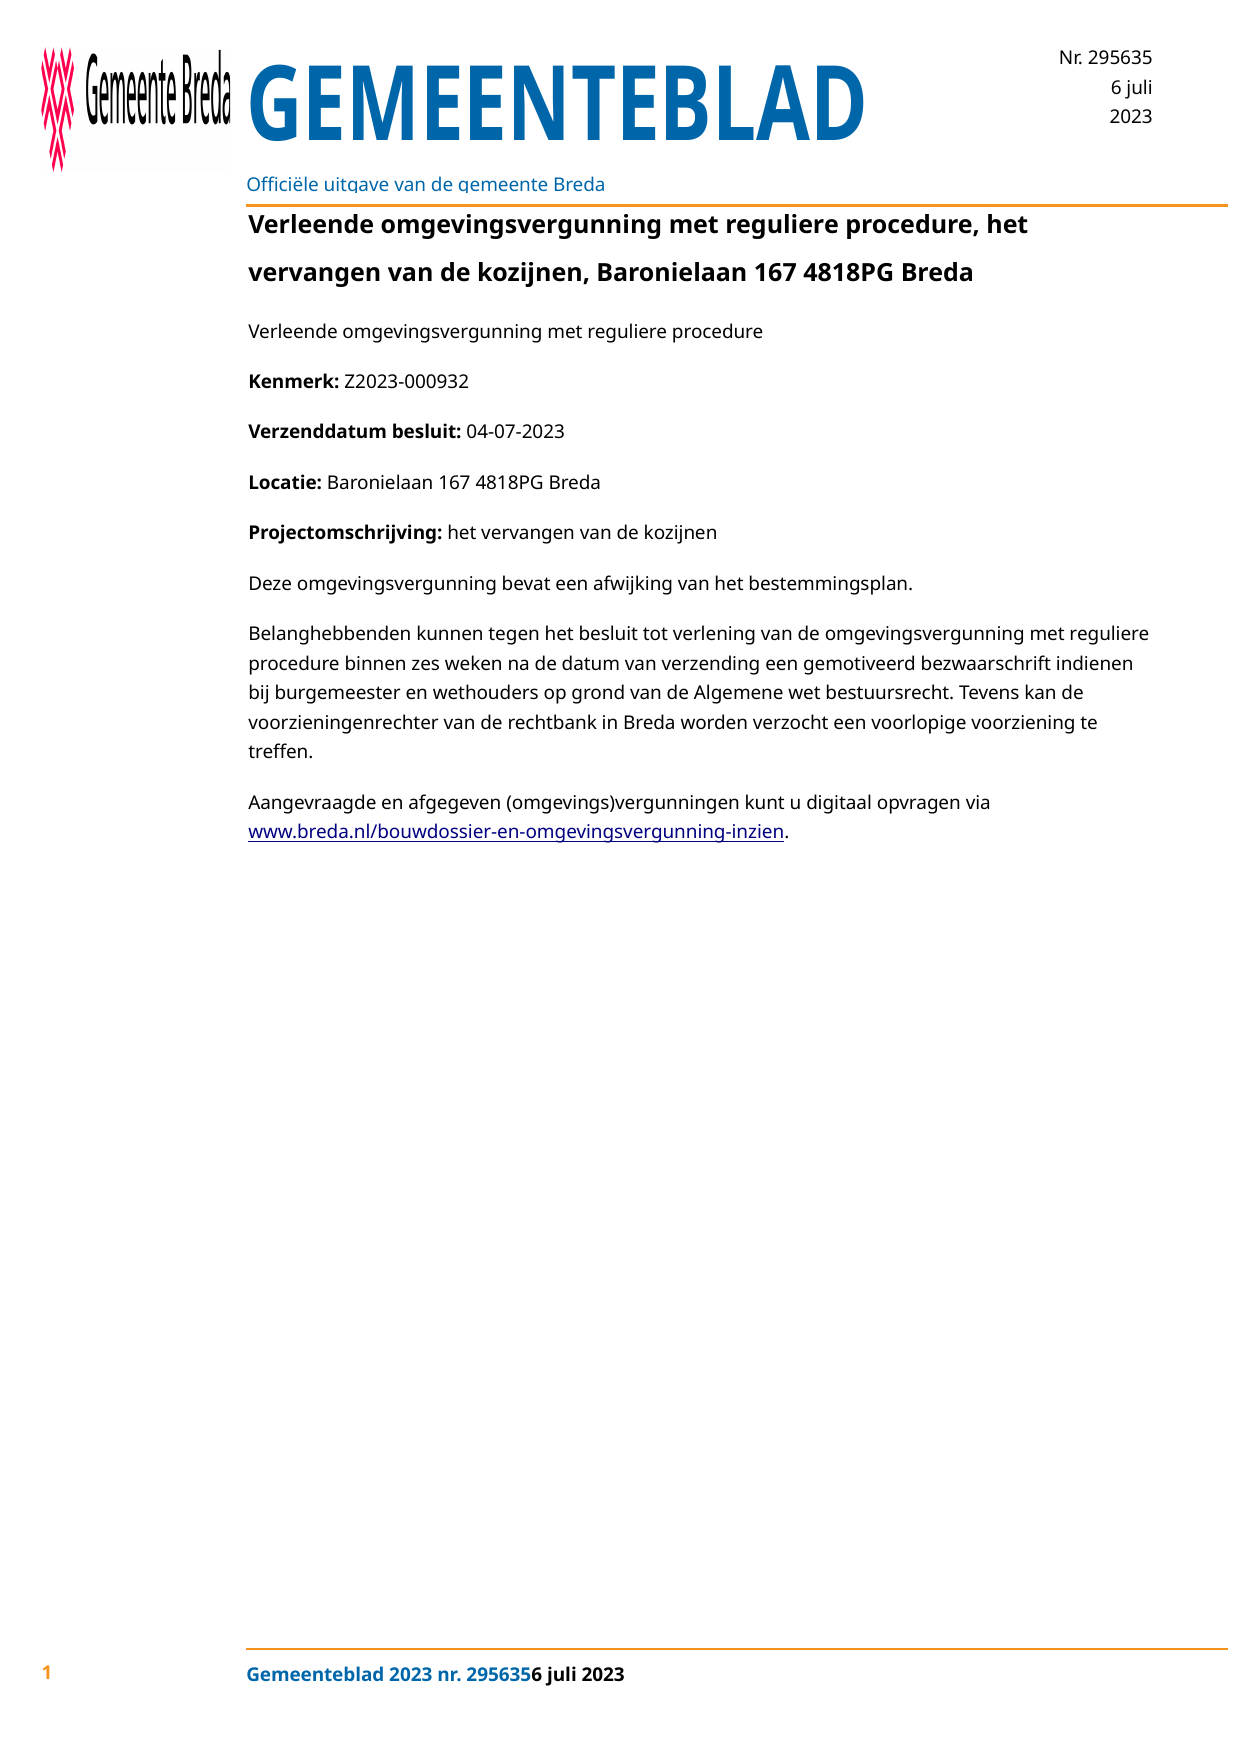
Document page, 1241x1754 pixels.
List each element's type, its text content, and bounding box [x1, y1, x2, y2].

text Verzenddatum besluit: 04-07-2023 [248, 419, 1152, 444]
text Verleende omgevingsvergunning met reguliere procedure [248, 318, 1152, 344]
text Belanghebbenden kunnen tegen het besluit tot verlening van de omgevingsvergunning met reguliere procedure binnen zes weken na de datum van verzending een gemotiveerd bezwaarschrift indienen bij burgemeester en wethouders op grond van de Algemene wet bestuursrecht. Tevens kan de voorzieningenrechter van de rechtbank in Breda worden verzocht een voorlopige voorziening te treffen. [248, 620, 1152, 764]
text Deze omgevingsvergunning bevat een afwijking van het bestemmingsplan. [248, 570, 1152, 596]
text Locatie: Baronielaan 167 4818PG Breda [248, 469, 1152, 495]
text Kenmerk: Z2023-000932 [248, 368, 1152, 394]
text Verleende omgevingsvergunning met reguliere procedure, het vervangen van de kozijnen, Baronielaan 167 4818PG Breda [248, 207, 1152, 288]
picture [41, 47, 231, 172]
text Aangevraagde en afgegeven (omgevings)vergunningen kunt u digitaal opvragen via www.breda.nl/bouwdossier-en-omgevingsvergunning-inzien. [248, 789, 1152, 844]
text Projectomschrijving: het vervangen van de kozijnen [248, 519, 1152, 545]
